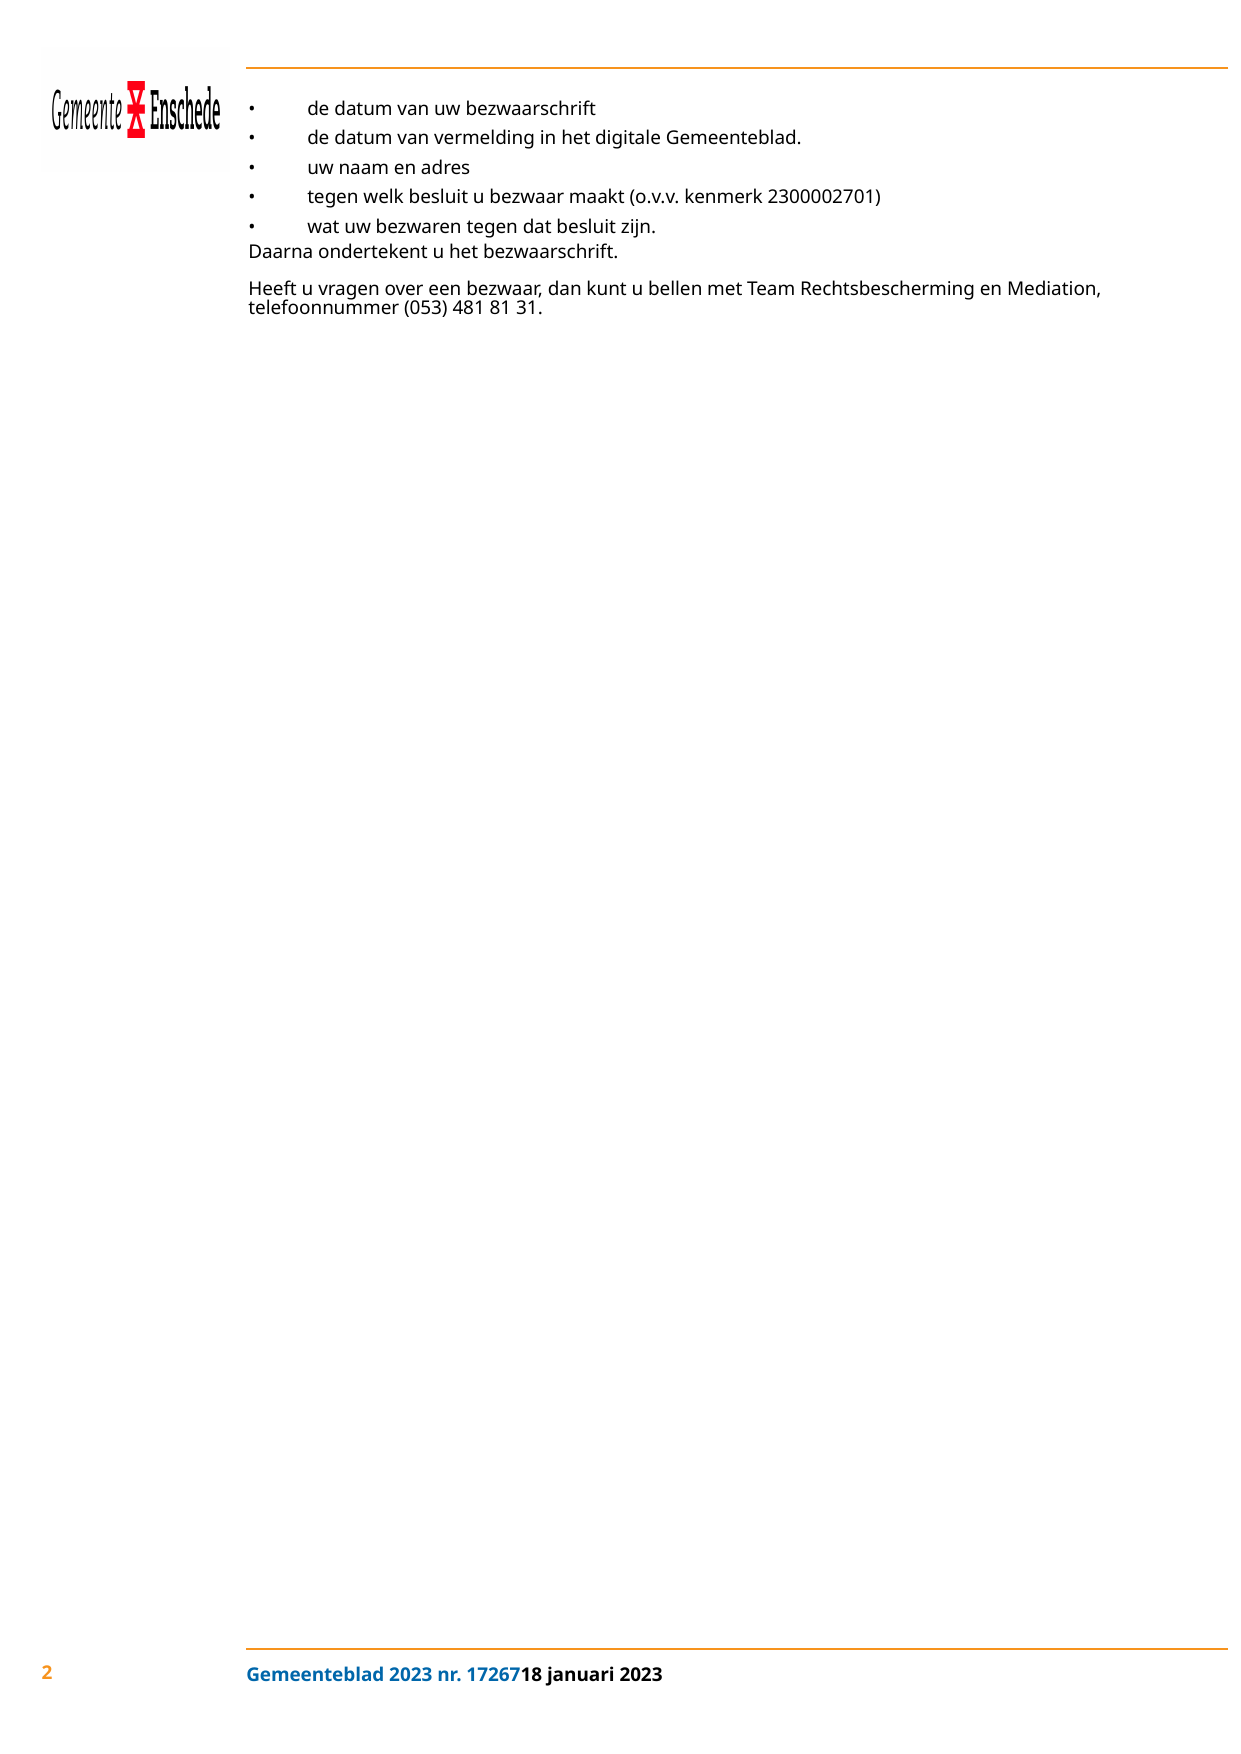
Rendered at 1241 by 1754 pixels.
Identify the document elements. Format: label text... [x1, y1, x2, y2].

list tegen welk besluit u bezwaar maakt (o.v.v. kenmerk 2300002701) [248, 183, 1152, 209]
list de datum van vermelding in het digitale Gemeenteblad. [248, 124, 1152, 150]
list uw naam en adres [248, 154, 1152, 180]
text Daarna ondertekent u het bezwaarschrift. [248, 243, 1152, 262]
picture [41, 47, 231, 172]
text Heeft u vragen over een bezwaar, dan kunt u bellen met Team Rechtsbescherming en Mediation, telefoonnummer (053) 481 81 31. [248, 280, 1152, 318]
list de datum van uw bezwaarschrift [248, 95, 1152, 121]
list wat uw bezwaren tegen dat besluit zijn. [248, 213, 1152, 239]
